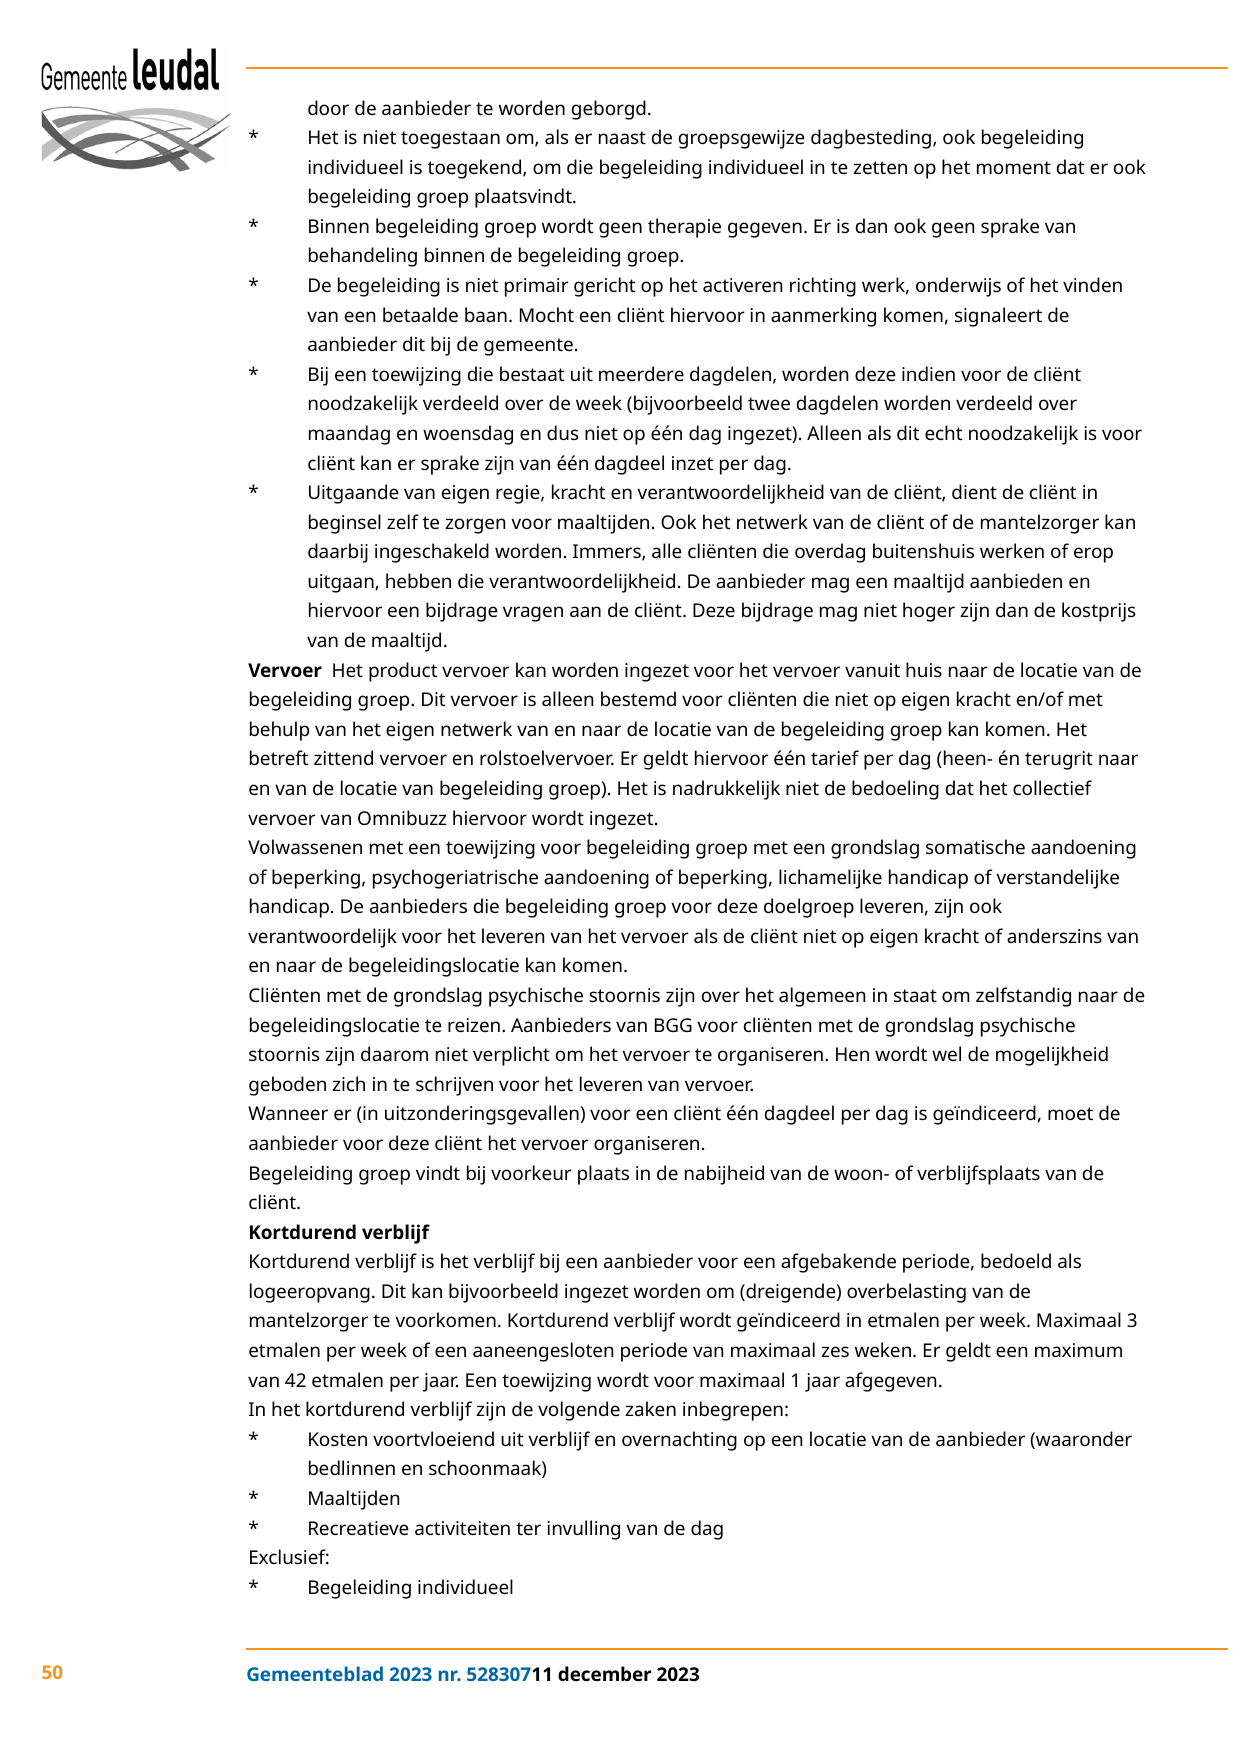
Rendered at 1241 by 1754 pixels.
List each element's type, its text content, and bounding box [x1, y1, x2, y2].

text Volwassenen met een toewijzing voor begeleiding groep met een grondslag somatische aandoening of beperking, psychogeriatrische aandoening of beperking, lichamelijke handicap of verstandelijke handicap. De aanbieders die begeleiding groep voor deze doelgroep leveren, zijn ook verantwoordelijk voor het leveren van het vervoer als de cliënt niet op eigen kracht of anderszins van en naar de begeleidingslocatie kan komen. [248, 834, 1152, 978]
list Recreatieve activiteiten ter invulling van de dag [248, 1515, 1152, 1541]
list Begeleiding individueel [248, 1574, 1152, 1600]
text Exclusief: [248, 1544, 1152, 1570]
picture [41, 47, 231, 172]
list Maaltijden [248, 1485, 1152, 1511]
list door de aanbieder te worden geborgd. [248, 95, 1152, 121]
list Kosten voortvloeiend uit verblijf en overnachting op een locatie van de aanbieder (waaronder bedlinnen en schoonmaak) [248, 1426, 1152, 1481]
text Vervoer Het product vervoer kan worden ingezet voor het vervoer vanuit huis naar de locatie van de begeleiding groep. Dit vervoer is alleen bestemd voor cliënten die niet op eigen kracht en/of met behulp van het eigen netwerk van en naar de locatie van de begeleiding groep kan komen. Het betreft zittend vervoer en rolstoelvervoer. Er geldt hiervoor één tarief per dag (heen- én terugrit naar en van de locatie van begeleiding groep). Het is nadrukkelijk niet de bedoeling dat het collectief vervoer van Omnibuzz hiervoor wordt ingezet. [248, 657, 1152, 831]
text Kortdurend verblijf [248, 1219, 1152, 1245]
text Begeleiding groep vindt bij voorkeur plaats in de nabijheid van de woon- of verblijfsplaats van de cliënt. [248, 1160, 1152, 1215]
list De begeleiding is niet primair gericht op het activeren richting werk, onderwijs of het vinden van een betaalde baan. Mocht een cliënt hiervoor in aanmerking komen, signaleert de aanbieder dit bij de gemeente. [248, 272, 1152, 357]
list Het is niet toegestaan om, als er naast de groepsgewijze dagbesteding, ook begeleiding individueel is toegekend, om die begeleiding individueel in te zetten op het moment dat er ook begeleiding groep plaatsvindt. [248, 124, 1152, 209]
text Kortdurend verblijf is het verblijf bij een aanbieder voor een afgebakende periode, bedoeld als logeeropvang. Dit kan bijvoorbeeld ingezet worden om (dreigende) overbelasting van de mantelzorger te voorkomen. Kortdurend verblijf wordt geïndiceerd in etmalen per week. Maximaal 3 etmalen per week of een aaneengesloten periode van maximaal zes weken. Er geldt een maximum van 42 etmalen per jaar. Een toewijzing wordt voor maximaal 1 jaar afgegeven. [248, 1248, 1152, 1393]
list Binnen begeleiding groep wordt geen therapie gegeven. Er is dan ook geen sprake van behandeling binnen de begeleiding groep. [248, 213, 1152, 268]
list Uitgaande van eigen regie, kracht en verantwoordelijkheid van de cliënt, dient de cliënt in beginsel zelf te zorgen voor maaltijden. Ook het netwerk van de cliënt of de mantelzorger kan daarbij ingeschakeld worden. Immers, alle cliënten die overdag buitenshuis werken of erop uitgaan, hebben die verantwoordelijkheid. De aanbieder mag een maaltijd aanbieden en hiervoor een bijdrage vragen aan de cliënt. Deze bijdrage mag niet hoger zijn dan de kostprijs van de maaltijd. [248, 479, 1152, 653]
list Bij een toewijzing die bestaat uit meerdere dagdelen, worden deze indien voor de cliënt noodzakelijk verdeeld over de week (bijvoorbeeld twee dagdelen worden verdeeld over maandag en woensdag en dus niet op één dag ingezet). Alleen als dit echt noodzakelijk is voor cliënt kan er sprake zijn van één dagdeel inzet per dag. [248, 361, 1152, 476]
text Cliënten met de grondslag psychische stoornis zijn over het algemeen in staat om zelfstandig naar de begeleidingslocatie te reizen. Aanbieders van BGG voor cliënten met de grondslag psychische stoornis zijn daarom niet verplicht om het vervoer te organiseren. Hen wordt wel de mogelijkheid geboden zich in te schrijven voor het leveren van vervoer. [248, 982, 1152, 1097]
text Wanneer er (in uitzonderingsgevallen) voor een cliënt één dagdeel per dag is geïndiceerd, moet de aanbieder voor deze cliënt het vervoer organiseren. [248, 1101, 1152, 1156]
text In het kortdurend verblijf zijn de volgende zaken inbegrepen: [248, 1396, 1152, 1422]
